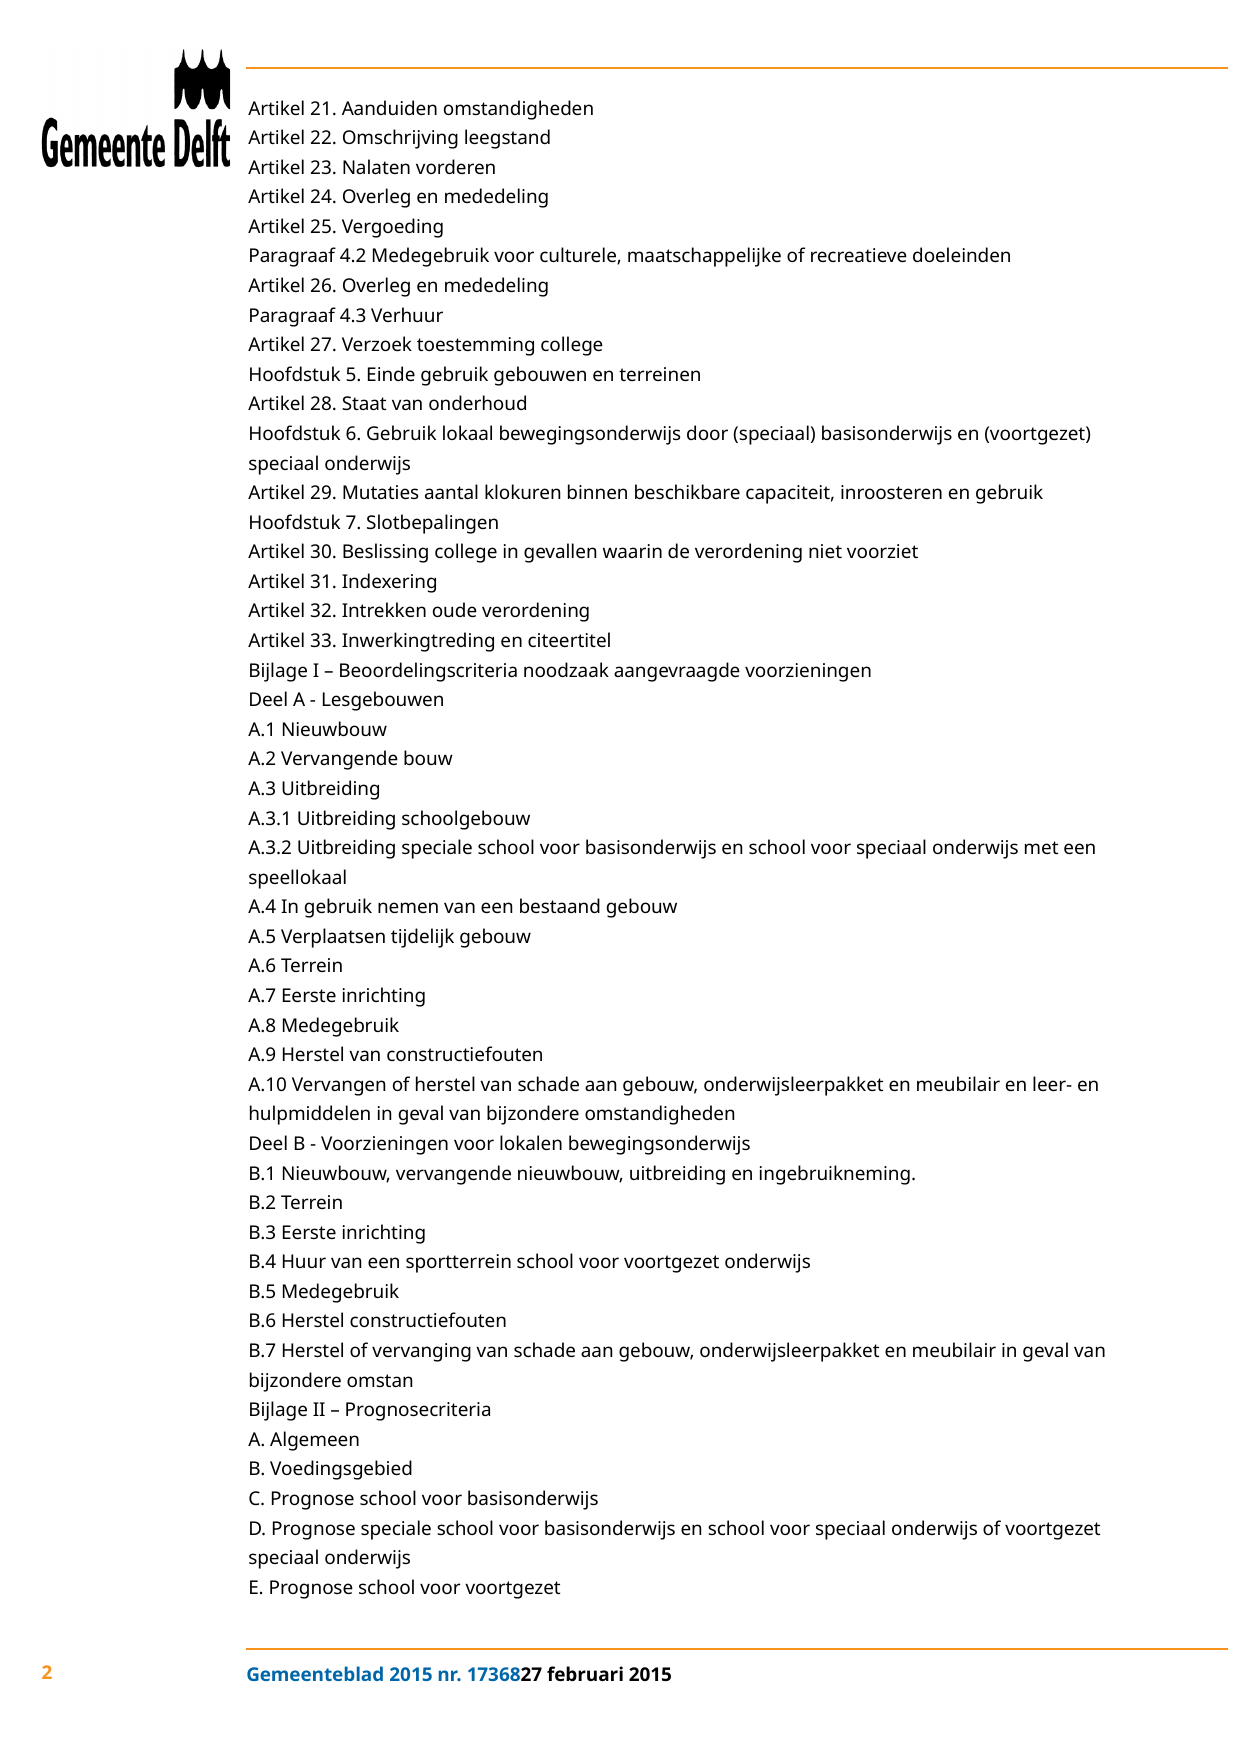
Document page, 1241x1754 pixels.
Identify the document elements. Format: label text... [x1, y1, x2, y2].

text Paragraaf 4.2 Medegebruik voor culturele, maatschappelijke of recreatieve doeleinden [248, 243, 1152, 268]
text A.9 Herstel van constructiefouten [248, 1041, 1152, 1067]
text A.3.2 Uitbreiding speciale school voor basisonderwijs en school voor speciaal onderwijs met een speellokaal [248, 834, 1152, 890]
text A.8 Medegebruik [248, 1012, 1152, 1038]
text A.2 Vervangende bouw [248, 746, 1152, 771]
text A.5 Verplaatsen tijdelijk gebouw [248, 923, 1152, 949]
text Artikel 26. Overleg en mededeling [248, 272, 1152, 298]
text Hoofdstuk 7. Slotbepalingen [248, 509, 1152, 535]
text Deel A - Lesgebouwen [248, 686, 1152, 712]
text D. Prognose speciale school voor basisonderwijs en school voor speciaal onderwijs of voortgezet speciaal onderwijs [248, 1515, 1152, 1570]
text A.3 Uitbreiding [248, 775, 1152, 801]
text Artikel 32. Intrekken oude verordening [248, 598, 1152, 623]
text Artikel 25. Vergoeding [248, 213, 1152, 239]
text Artikel 33. Inwerkingtreding en citeertitel [248, 627, 1152, 653]
text Deel B - Voorzieningen voor lokalen bewegingsonderwijs [248, 1130, 1152, 1156]
text Paragraaf 4.3 Verhuur [248, 302, 1152, 328]
text Artikel 30. Beslissing college in gevallen waarin de verordening niet voorziet [248, 538, 1152, 564]
text A.4 In gebruik nemen van een bestaand gebouw [248, 893, 1152, 919]
text B.5 Medegebruik [248, 1278, 1152, 1304]
text B.7 Herstel of vervanging van schade aan gebouw, onderwijsleerpakket en meubilair in geval van bijzondere omstan [248, 1337, 1152, 1393]
text Artikel 29. Mutaties aantal klokuren binnen beschikbare capaciteit, inroosteren en gebruik [248, 479, 1152, 505]
text E. Prognose school voor voortgezet [248, 1574, 1152, 1600]
text Artikel 23. Nalaten vorderen [248, 154, 1152, 180]
text A.10 Vervangen of herstel van schade aan gebouw, onderwijsleerpakket en meubilair en leer- en hulpmiddelen in geval van bijzondere omstandigheden [248, 1071, 1152, 1126]
text A.1 Nieuwbouw [248, 716, 1152, 742]
text Artikel 24. Overleg en mededeling [248, 183, 1152, 209]
text Artikel 28. Staat van onderhoud [248, 391, 1152, 416]
text B. Voedingsgebied [248, 1456, 1152, 1481]
text Hoofdstuk 6. Gebruik lokaal bewegingsonderwijs door (speciaal) basisonderwijs en (voortgezet) speciaal onderwijs [248, 420, 1152, 476]
text B.1 Nieuwbouw, vervangende nieuwbouw, uitbreiding en ingebruikneming. [248, 1160, 1152, 1186]
text A. Algemeen [248, 1426, 1152, 1452]
text A.3.1 Uitbreiding schoolgebouw [248, 805, 1152, 831]
text B.4 Huur van een sportterrein school voor voortgezet onderwijs [248, 1248, 1152, 1274]
text Artikel 27. Verzoek toestemming college [248, 331, 1152, 357]
text Bijlage II – Prognosecriteria [248, 1396, 1152, 1422]
text Hoofdstuk 5. Einde gebruik gebouwen en terreinen [248, 361, 1152, 387]
text C. Prognose school voor basisonderwijs [248, 1485, 1152, 1511]
text Artikel 21. Aanduiden omstandigheden [248, 95, 1152, 121]
text Artikel 31. Indexering [248, 568, 1152, 594]
text A.6 Terrein [248, 953, 1152, 978]
text A.7 Eerste inrichting [248, 982, 1152, 1008]
picture [41, 47, 231, 172]
text B.3 Eerste inrichting [248, 1219, 1152, 1245]
text B.2 Terrein [248, 1189, 1152, 1215]
text Bijlage I – Beoordelingscriteria noodzaak aangevraagde voorzieningen [248, 657, 1152, 683]
text Artikel 22. Omschrijving leegstand [248, 124, 1152, 150]
text B.6 Herstel constructiefouten [248, 1308, 1152, 1333]
